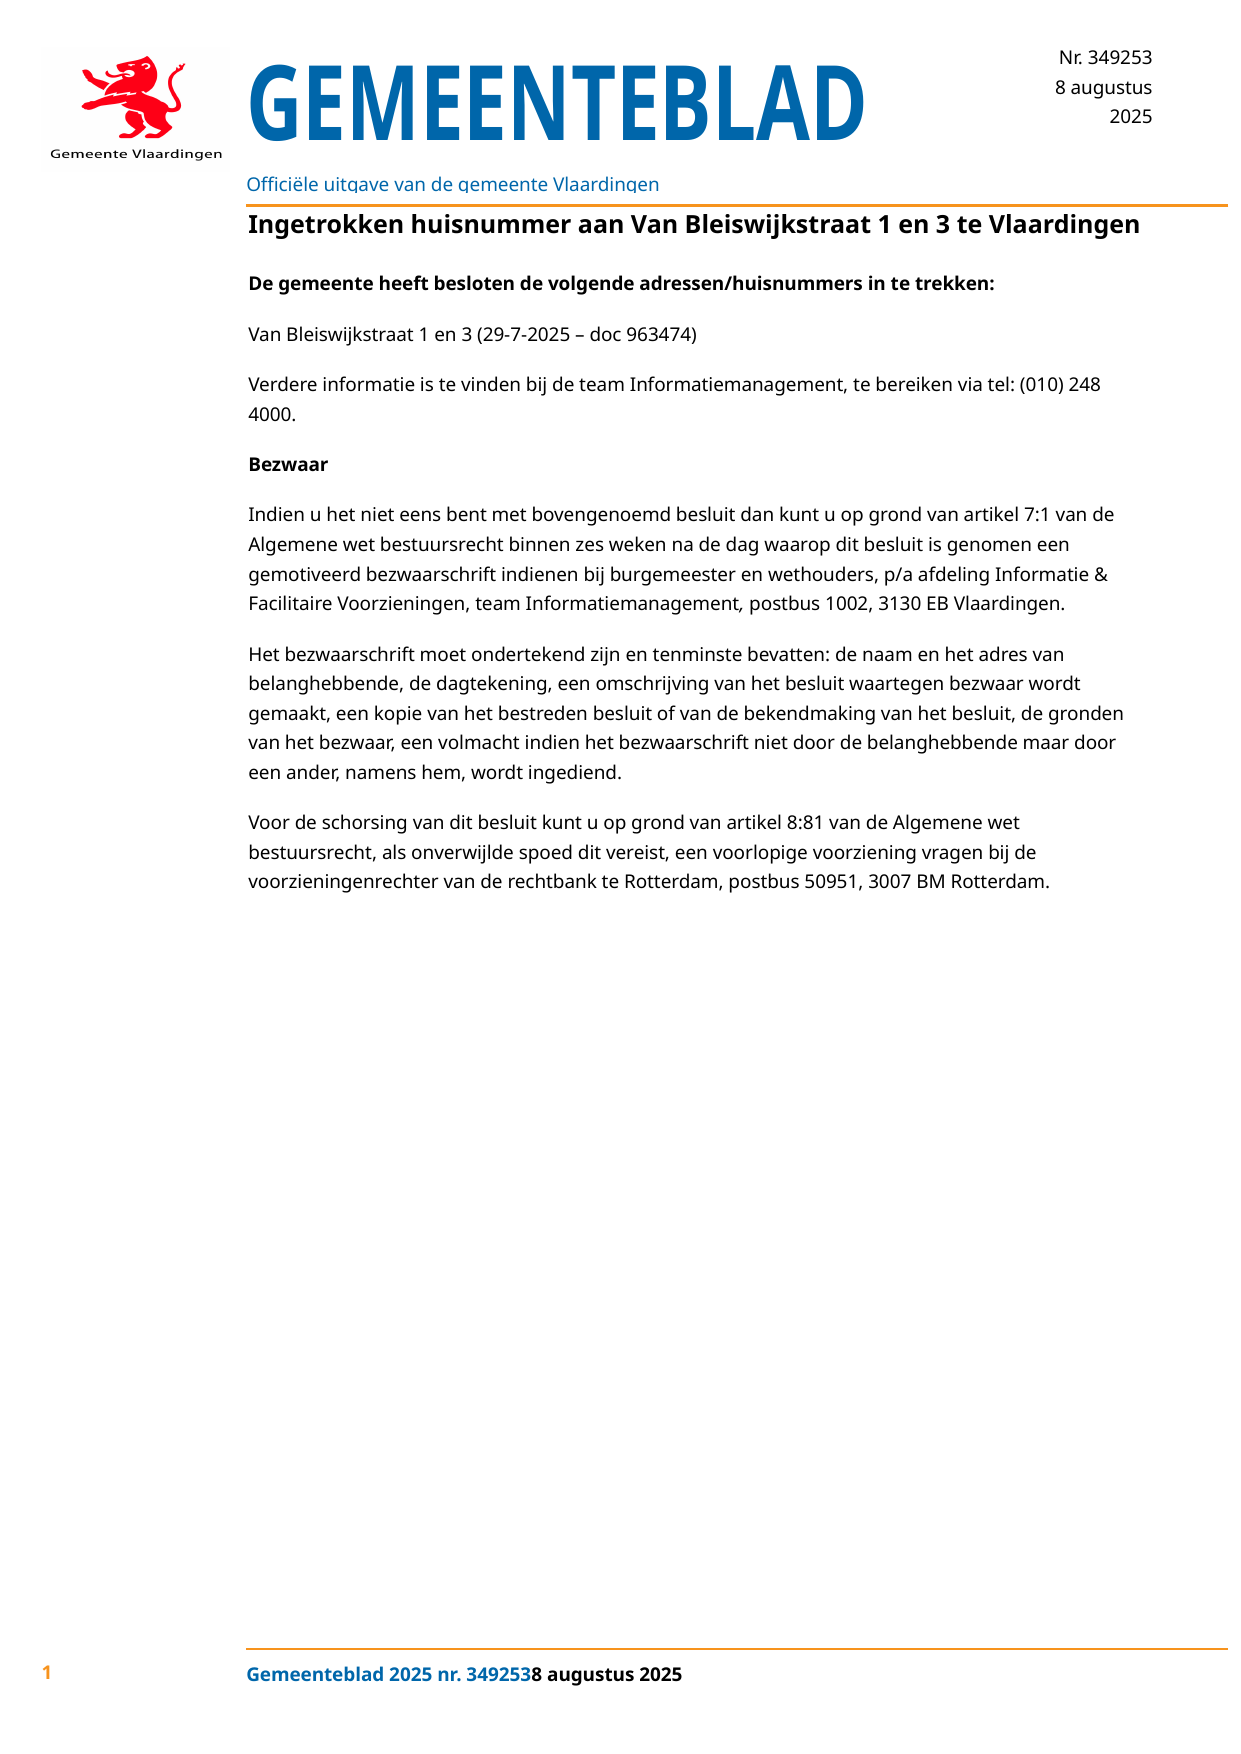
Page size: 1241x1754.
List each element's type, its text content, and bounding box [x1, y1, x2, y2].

text De gemeente heeft besloten de volgende adressen/huisnummers in te trekken: [248, 270, 1152, 296]
text Voor de schorsing van dit besluit kunt u op grond van artikel 8:81 van de Algemene wet bestuursrecht, als onverwijlde spoed dit vereist, een voorlopige voorziening vragen bij de voorzieningenrechter van de rechtbank te Rotterdam, postbus 50951, 3007 BM Rotterdam. [248, 809, 1152, 894]
picture [41, 47, 231, 172]
text Verdere informatie is te vinden bij de team Informatiemanagement, te bereiken via tel: (010) 248 4000. [248, 371, 1152, 426]
text Het bezwaarschrift moet ondertekend zijn en tenminste bevatten: de naam en het adres van belanghebbende, de dagtekening, een omschrijving van het besluit waartegen bezwaar wordt gemaakt, een kopie van het bestreden besluit of van de bekendmaking van het besluit, de gronden van het bezwaar, een volmacht indien het bezwaarschrift niet door de belanghebbende maar door een ander, namens hem, wordt ingediend. [248, 641, 1152, 785]
text Bezwaar [248, 451, 1152, 477]
text Van Bleiswijkstraat 1 en 3 (29-7-2025 – doc 963474) [248, 321, 1152, 346]
text Ingetrokken huisnummer aan Van Bleiswijkstraat 1 en 3 te Vlaardingen [248, 207, 1152, 241]
text Indien u het niet eens bent met bovengenoemd besluit dan kunt u op grond van artikel 7:1 van de Algemene wet bestuursrecht binnen zes weken na de dag waarop dit besluit is genomen een gemotiveerd bezwaarschrift indienen bij burgemeester en wethouders, p/a afdeling Informatie & Facilitaire Voorzieningen, team Informatiemanagement, postbus 1002, 3130 EB Vlaardingen. [248, 502, 1152, 616]
